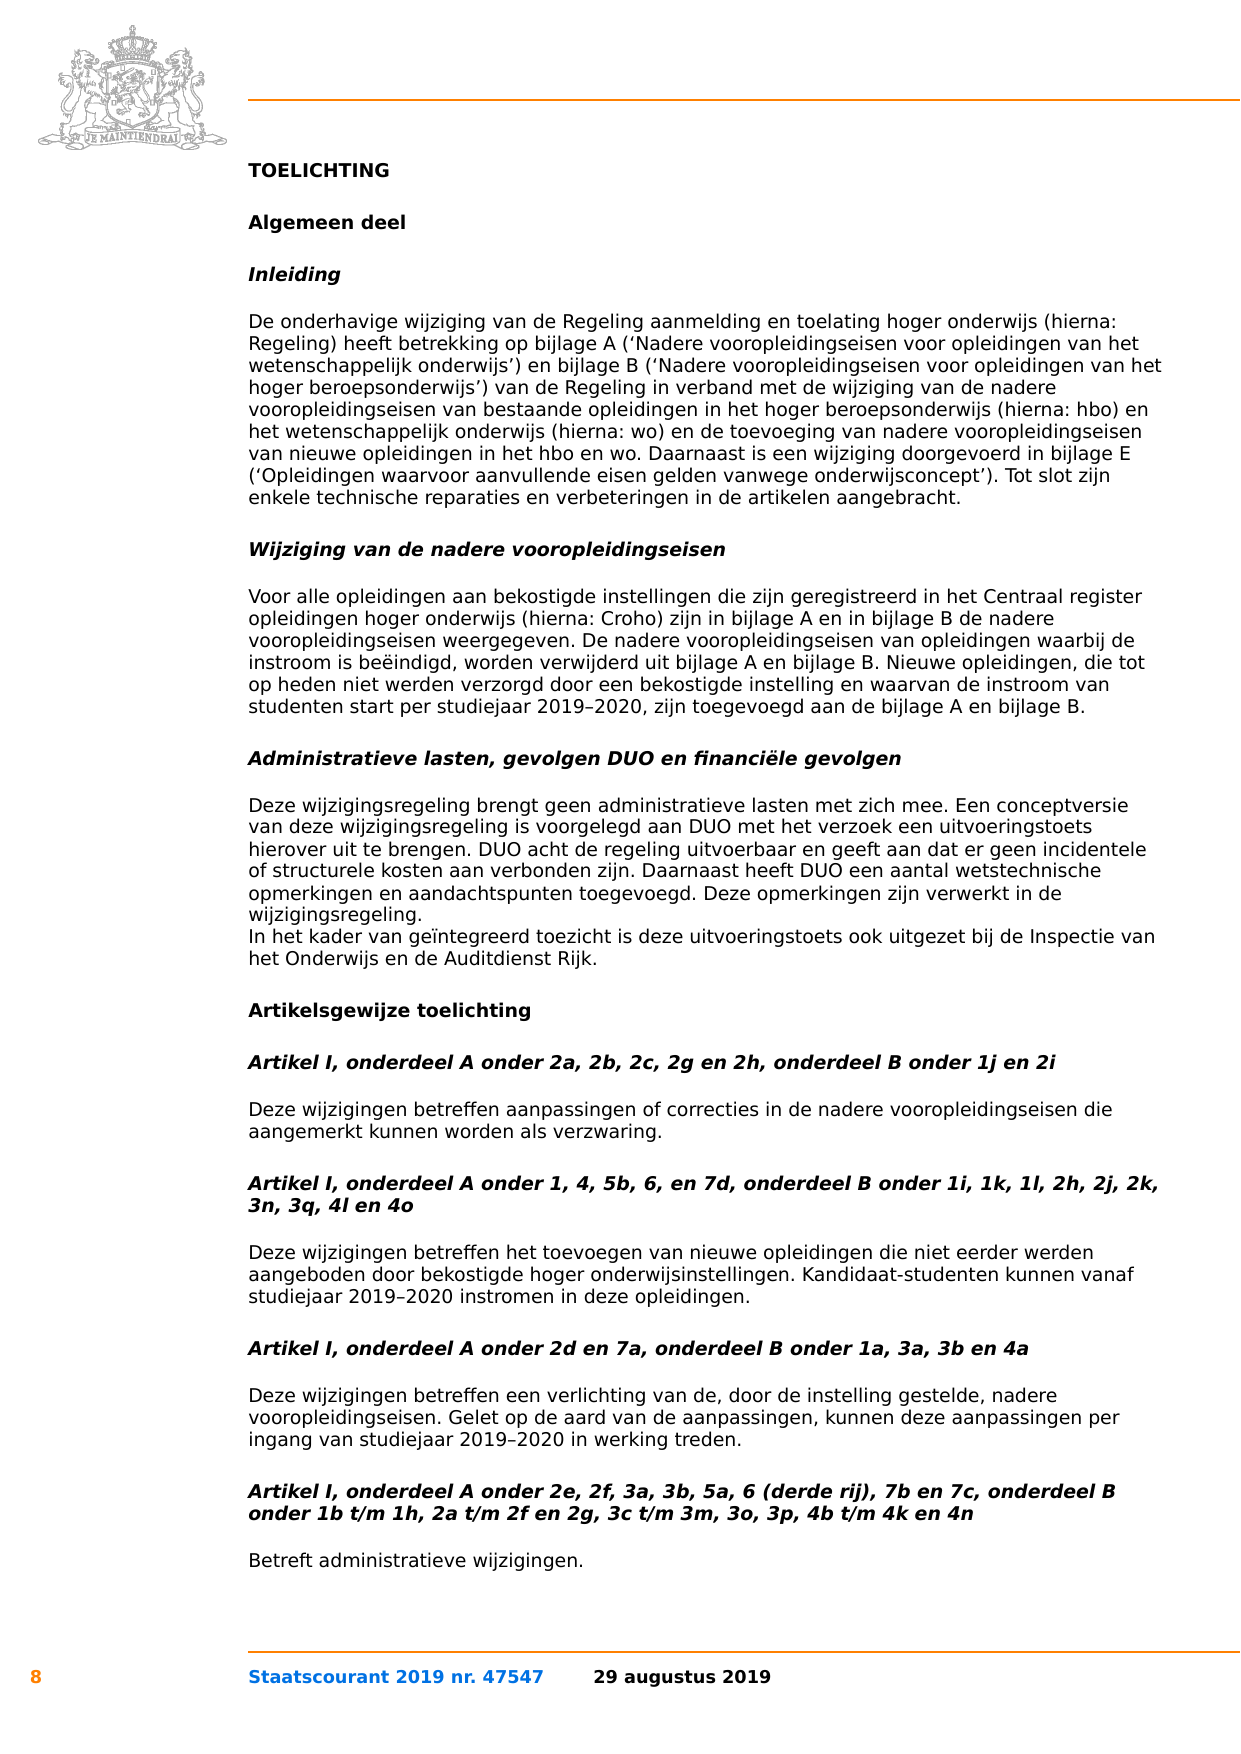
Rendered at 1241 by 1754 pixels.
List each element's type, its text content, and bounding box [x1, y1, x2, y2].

text Betreft administratieve wijzigingen. [248, 1550, 1163, 1572]
subtitle Artikel I, onderdeel A onder 2d en 7a, onderdeel B onder 1a, 3a, 3b en 4a [248, 1338, 1163, 1360]
text In het kader van geïntegreerd toezicht is deze uitvoeringstoets ook uitgezet bij de Inspectie van het Onderwijs en de Auditdienst Rijk. [248, 926, 1163, 970]
text De onderhavige wijziging van de Regeling aanmelding en toelating hoger onderwijs (hierna: Regeling) heeft betrekking op bijlage A (‘Nadere vooropleidingseisen voor opleidingen van het wetenschappelijk onderwijs’) en bijlage B (‘Nadere vooropleidingseisen voor opleidingen van het hoger beroepsonderwijs’) van de Regeling in verband met de wijziging van de nadere vooropleidingseisen van bestaande opleidingen in het hoger beroepsonderwijs (hierna: hbo) en het wetenschappelijk onderwijs (hierna: wo) en de toevoeging van nadere vooropleidingseisen van nieuwe opleidingen in het hbo en wo. Daarnaast is een wijziging doorgevoerd in bijlage E (‘Opleidingen waarvoor aanvullende eisen gelden vanwege onderwijsconcept’). Tot slot zijn enkele technische reparaties en verbeteringen in de artikelen aangebracht. [248, 311, 1163, 509]
picture [38, 25, 227, 150]
subtitle Artikel I, onderdeel A onder 1, 4, 5b, 6, en 7d, onderdeel B onder 1i, 1k, 1l, 2h, 2j, 2k, 3n, 3q, 4l en 4o [248, 1173, 1163, 1217]
subtitle Inleiding [248, 264, 1163, 286]
text Deze wijzigingsregeling brengt geen administratieve lasten met zich mee. Een conceptversie van deze wijzigingsregeling is voorgelegd aan DUO met het verzoek een uitvoeringstoets hierover uit te brengen. DUO acht de regeling uitvoerbaar en geeft aan dat er geen incidentele of structurele kosten aan verbonden zijn. Daarnaast heeft DUO een aantal wetstechnische opmerkingen en aandachtspunten toegevoegd. Deze opmerkingen zijn verwerkt in de wijzigingsregeling. [248, 794, 1163, 926]
text Deze wijzigingen betreffen een verlichting van de, door de instelling gestelde, nadere vooropleidingseisen. Gelet op de aard van de aanpassingen, kunnen deze aanpassingen per ingang van studiejaar 2019–2020 in werking treden. [248, 1385, 1163, 1451]
subtitle Wijziging van de nadere vooropleidingseisen [248, 539, 1163, 561]
subtitle Artikelsgewijze toelichting [248, 1000, 1163, 1022]
subtitle Artikel I, onderdeel A onder 2a, 2b, 2c, 2g en 2h, onderdeel B onder 1j en 2i [248, 1052, 1163, 1074]
text Deze wijzigingen betreffen aanpassingen of correcties in de nadere vooropleidingseisen die aangemerkt kunnen worden als verzwaring. [248, 1099, 1163, 1143]
subtitle TOELICHTING [248, 160, 1163, 182]
subtitle Artikel I, onderdeel A onder 2e, 2f, 3a, 3b, 5a, 6 (derde rij), 7b en 7c, onderdeel B onder 1b t/m 1h, 2a t/m 2f en 2g, 3c t/m 3m, 3o, 3p, 4b t/m 4k en 4n [248, 1481, 1163, 1525]
text Voor alle opleidingen aan bekostigde instellingen die zijn geregistreerd in het Centraal register opleidingen hoger onderwijs (hierna: Croho) zijn in bijlage A en in bijlage B de nadere vooropleidingseisen weergegeven. De nadere vooropleidingseisen van opleidingen waarbij de instroom is beëindigd, worden verwijderd uit bijlage A en bijlage B. Nieuwe opleidingen, die tot op heden niet werden verzorgd door een bekostigde instelling en waarvan de instroom van studenten start per studiejaar 2019–2020, zijn toegevoegd aan de bijlage A en bijlage B. [248, 586, 1163, 717]
subtitle Administratieve lasten, gevolgen DUO en financiële gevolgen [248, 747, 1163, 769]
subtitle Algemeen deel [248, 212, 1163, 234]
text Deze wijzigingen betreffen het toevoegen van nieuwe opleidingen die niet eerder werden aangeboden door bekostigde hoger onderwijsinstellingen. Kandidaat-studenten kunnen vanaf studiejaar 2019–2020 instromen in deze opleidingen. [248, 1242, 1163, 1308]
